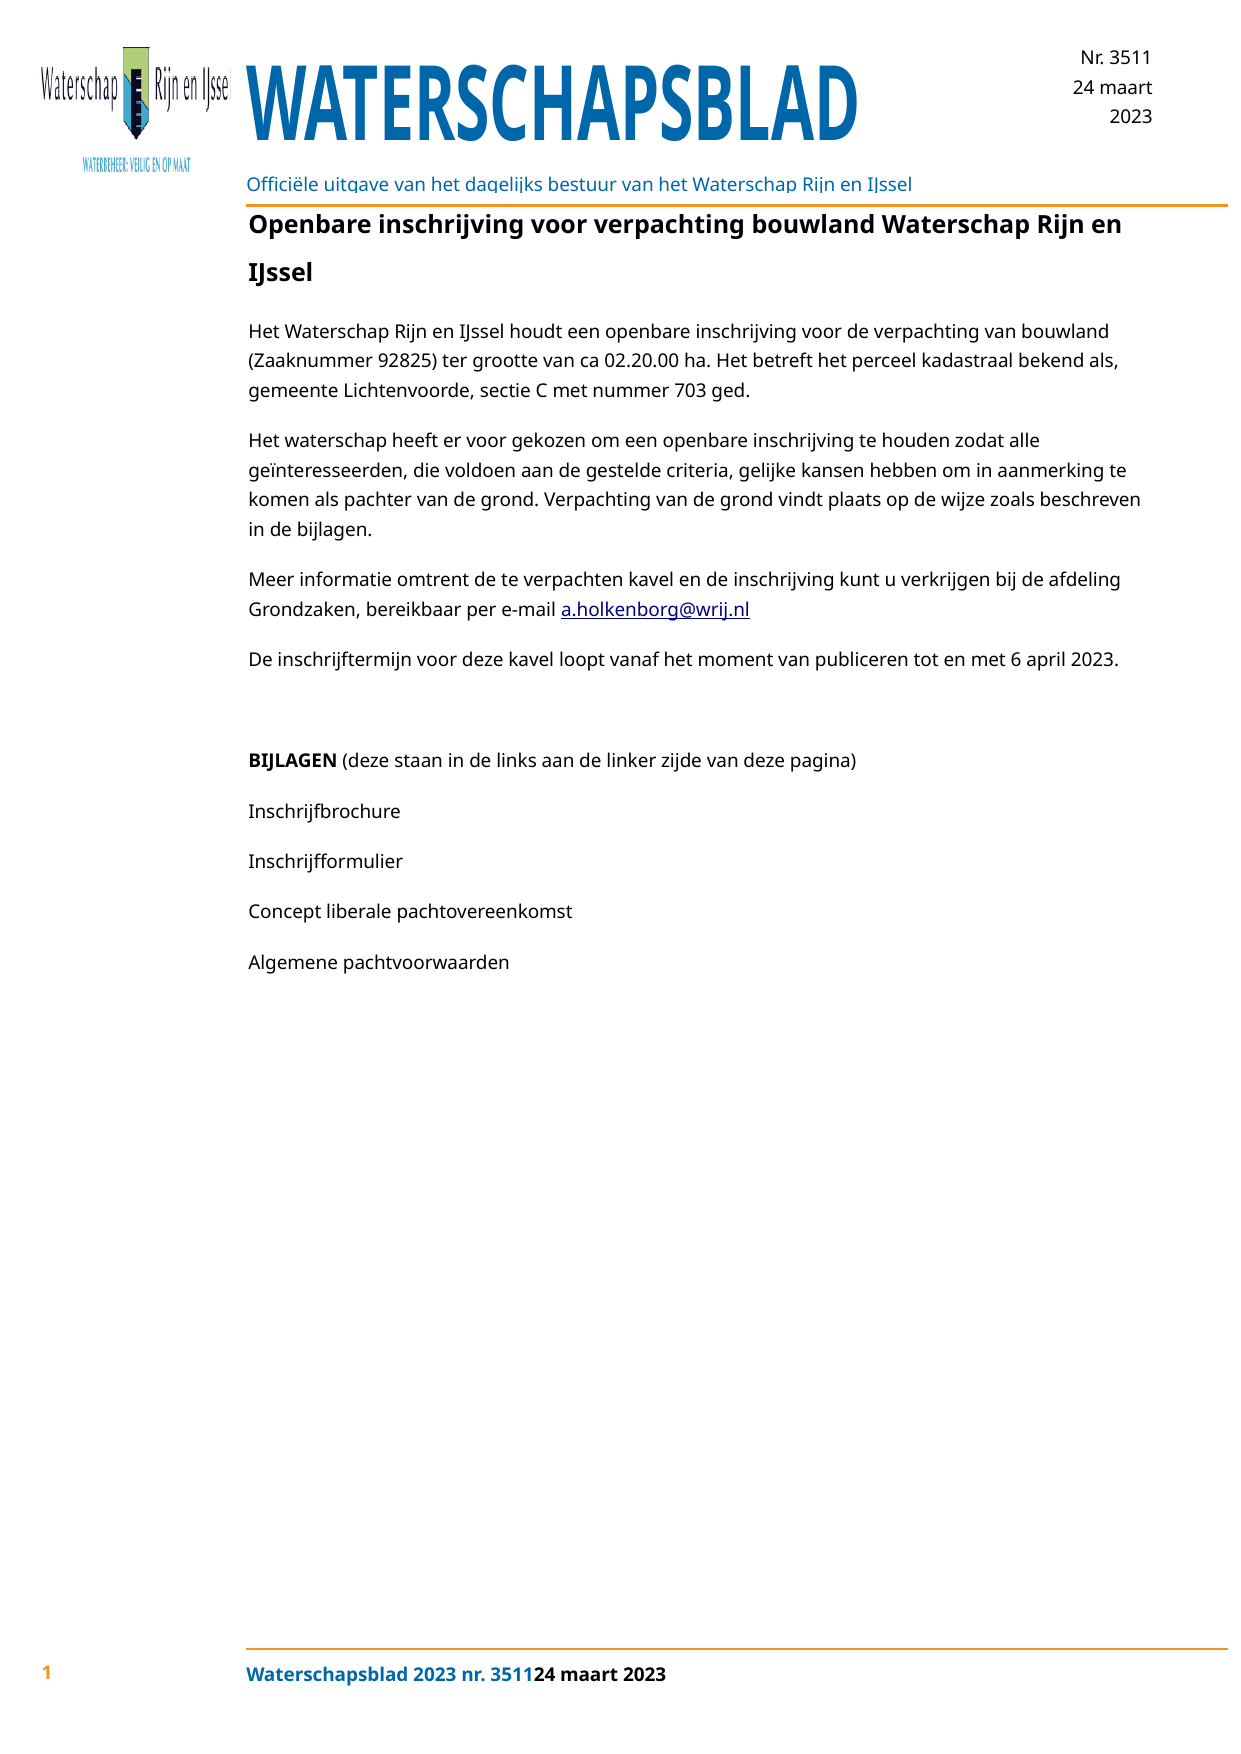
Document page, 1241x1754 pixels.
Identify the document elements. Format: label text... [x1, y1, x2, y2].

text Algemene pachtvoorwaarden [248, 949, 1152, 975]
text Openbare inschrijving voor verpachting bouwland Waterschap Rijn en IJssel [248, 207, 1152, 288]
text Meer informatie omtrent de te verpachten kavel en de inschrijving kunt u verkrijgen bij de afdeling Grondzaken, bereikbaar per e-mail a.holkenborg@wrij.nl [248, 567, 1152, 622]
text Inschrijfformulier [248, 848, 1152, 874]
text Inschrijfbrochure [248, 798, 1152, 824]
text Het Waterschap Rijn en IJssel houdt een openbare inschrijving voor de verpachting van bouwland (Zaaknummer 92825) ter grootte van ca 02.20.00 ha. Het betreft het perceel kadastraal bekend als, gemeente Lichtenvoorde, sectie C met nummer 703 ged. [248, 318, 1152, 403]
text Het waterschap heeft er voor gekozen om een openbare inschrijving te houden zodat alle geïnteresseerden, die voldoen aan de gestelde criteria, gelijke kansen hebben om in aanmerking te komen als pachter van de grond. Verpachting van de grond vindt plaats op de wijze zoals beschreven in de bijlagen. [248, 427, 1152, 542]
picture [41, 47, 231, 172]
text De inschrijftermijn voor deze kavel loopt vanaf het moment van publiceren tot en met 6 april 2023. [248, 647, 1152, 672]
text BIJLAGEN (deze staan in de links aan de linker zijde van deze pagina) [248, 747, 1152, 773]
text Concept liberale pachtovereenkomst [248, 899, 1152, 924]
